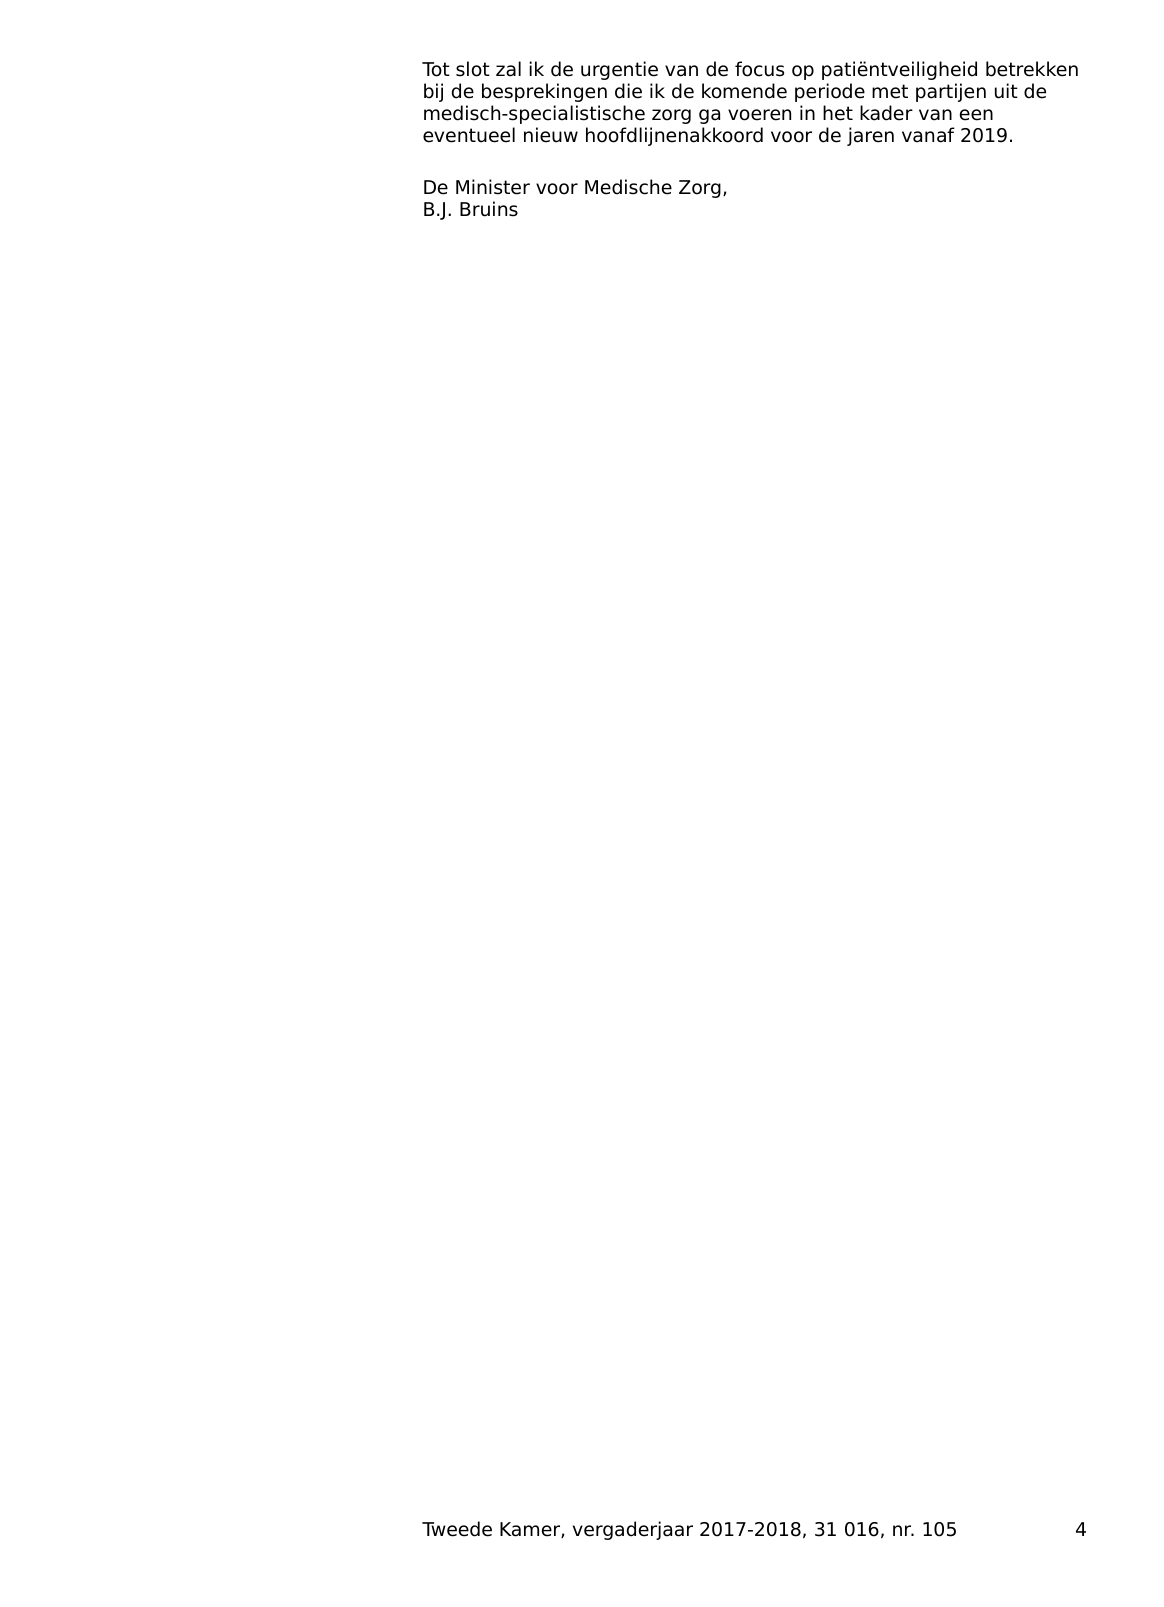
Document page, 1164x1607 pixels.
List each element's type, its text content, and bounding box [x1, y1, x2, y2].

text Tot slot zal ik de urgentie van de focus op patiëntveiligheid betrekken bij de besprekingen die ik de komende periode met partijen uit de medisch-specialistische zorg ga voeren in het kader van een eventueel nieuw hoofdlijnenakkoord voor de jaren vanaf 2019. [422, 59, 1087, 147]
text De Minister voor Medische Zorg, B.J. Bruins [422, 177, 1087, 221]
